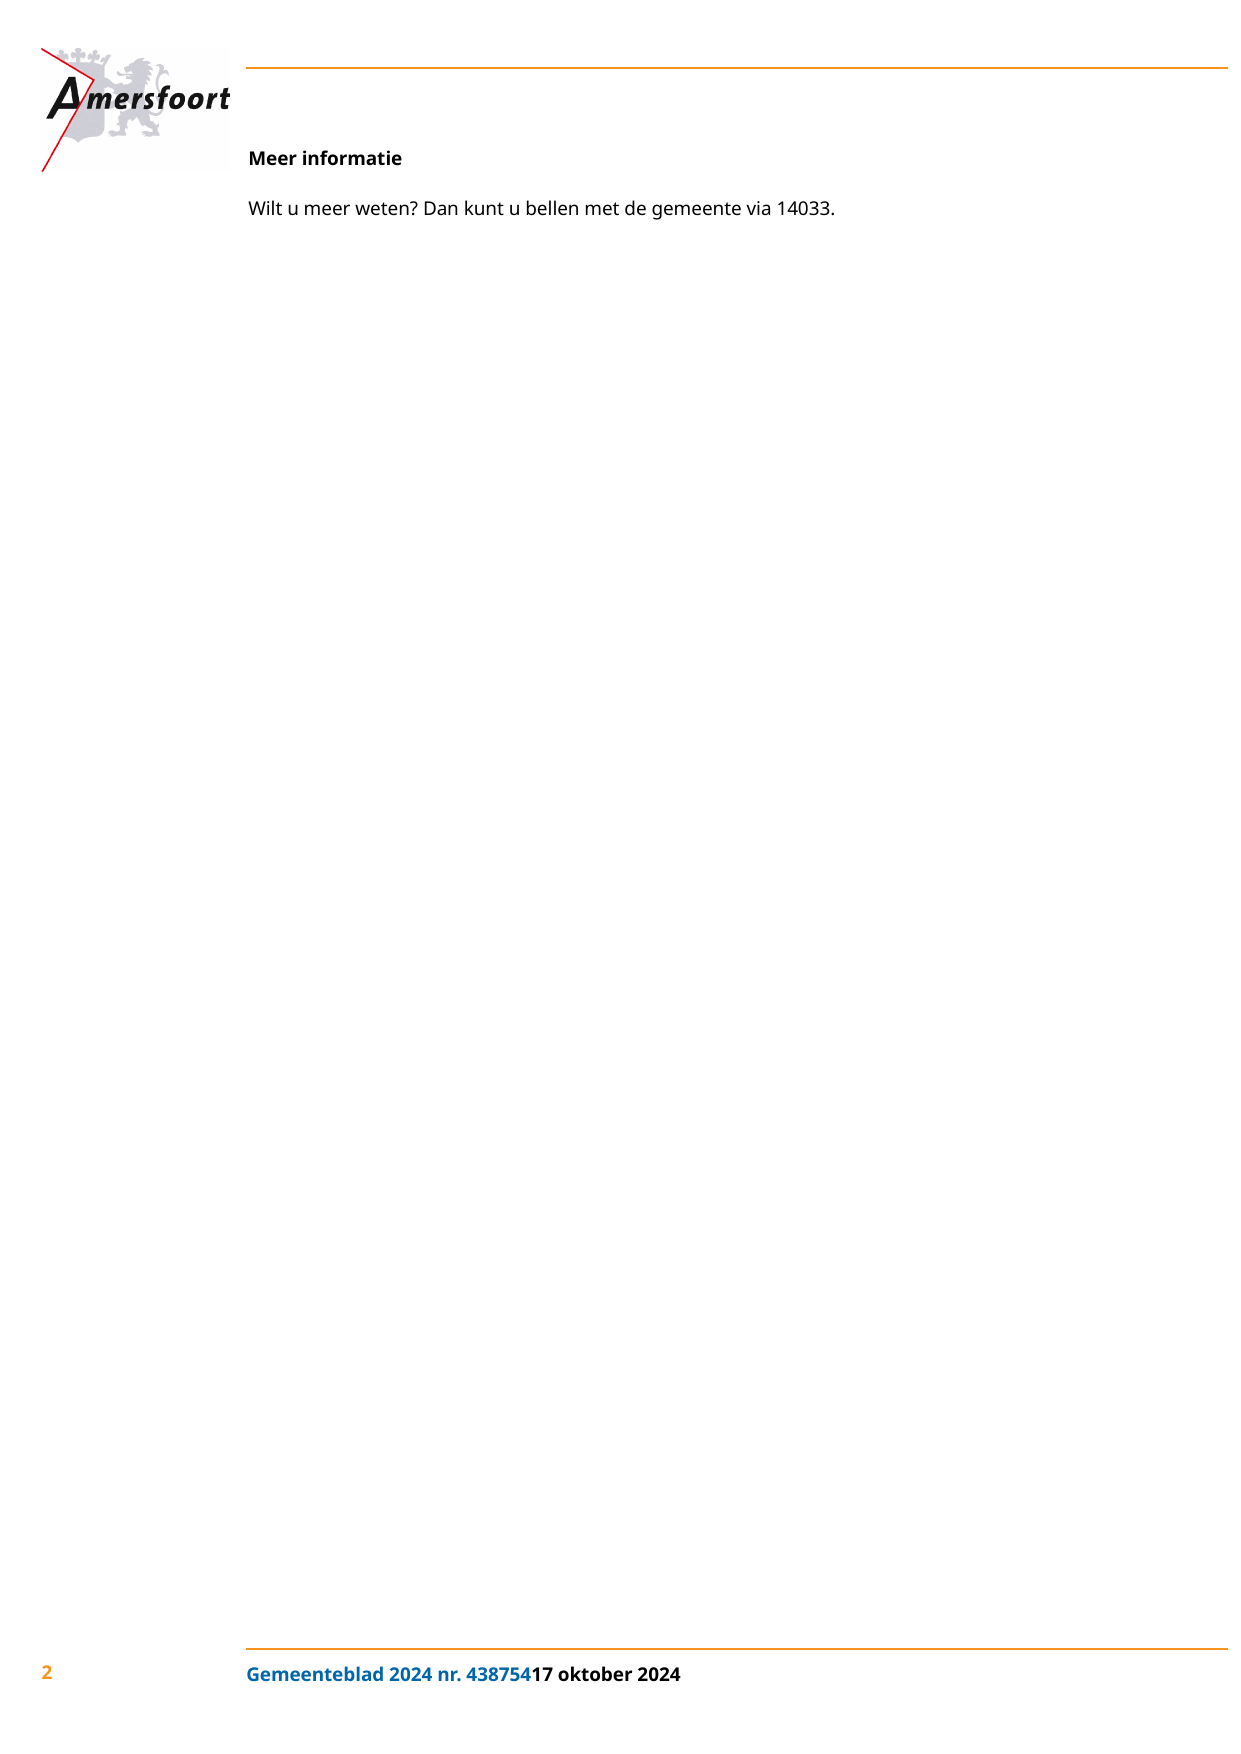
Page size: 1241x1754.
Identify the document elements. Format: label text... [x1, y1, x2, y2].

picture [41, 47, 231, 172]
text Meer informatie [248, 145, 1152, 171]
text Wilt u meer weten? Dan kunt u bellen met de gemeente via 14033. [248, 196, 1152, 221]
